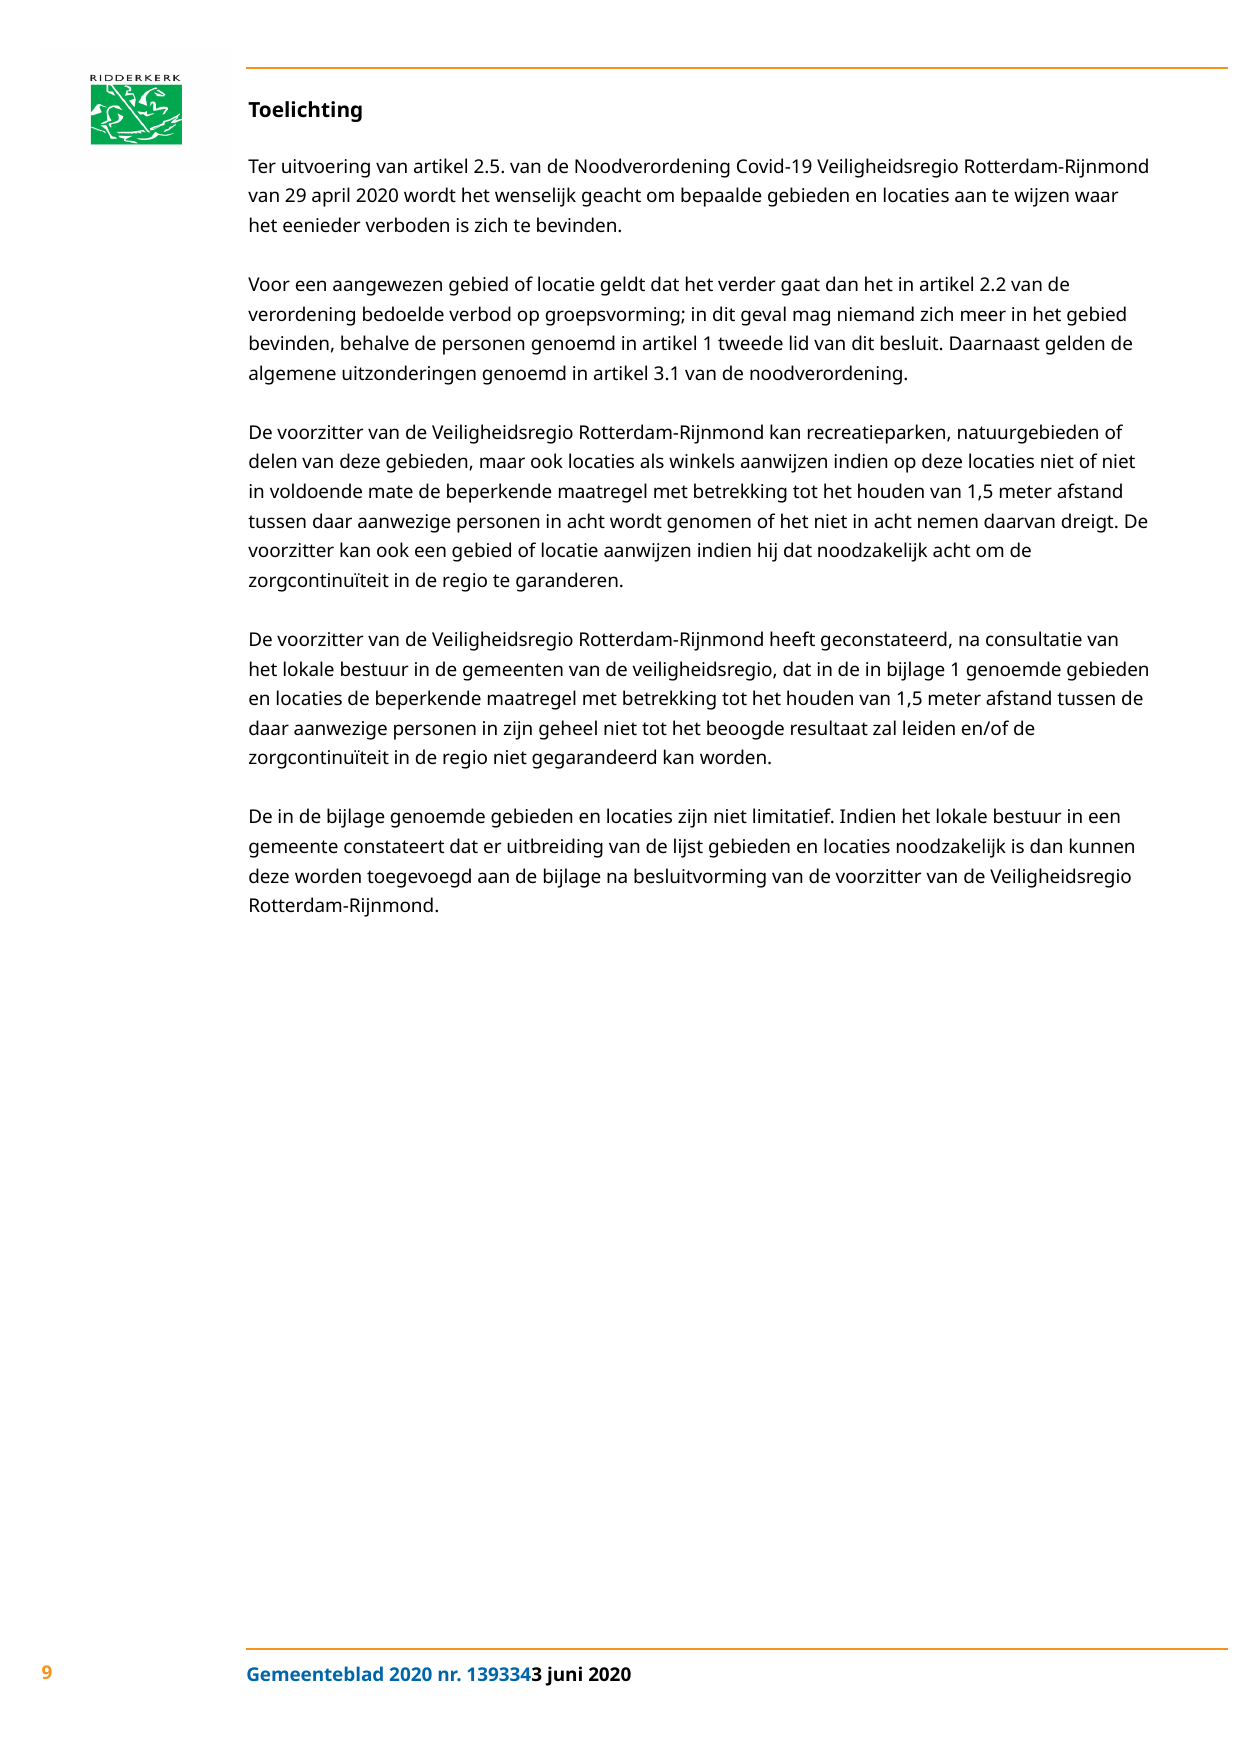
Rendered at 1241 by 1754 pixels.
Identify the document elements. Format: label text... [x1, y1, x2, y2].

picture [41, 47, 231, 172]
text De in de bijlage genoemde gebieden en locaties zijn niet limitatief. Indien het lokale bestuur in een gemeente constateert dat er uitbreiding van de lijst gebieden en locaties noodzakelijk is dan kunnen deze worden toegevoegd aan de bijlage na besluitvorming van de voorzitter van de Veiligheidsregio Rotterdam-Rijnmond. [248, 804, 1152, 918]
text De voorzitter van de Veiligheidsregio Rotterdam-Rijnmond heeft geconstateerd, na consultatie van het lokale bestuur in de gemeenten van de veiligheidsregio, dat in de in bijlage 1 genoemde gebieden en locaties de beperkende maatregel met betrekking tot het houden van 1,5 meter afstand tussen de daar aanwezige personen in zijn geheel niet tot het beoogde resultaat zal leiden en/of de zorgcontinuïteit in de regio niet gegarandeerd kan worden. [248, 626, 1152, 770]
text De voorzitter van de Veiligheidsregio Rotterdam-Rijnmond kan recreatieparken, natuurgebieden of delen van deze gebieden, maar ook locaties als winkels aanwijzen indien op deze locaties niet of niet in voldoende mate de beperkende maatregel met betrekking tot het houden van 1,5 meter afstand tussen daar aanwezige personen in acht wordt genomen of het niet in acht nemen daarvan dreigt. De voorzitter kan ook een gebied of locatie aanwijzen indien hij dat noodzakelijk acht om de zorgcontinuïteit in de regio te garanderen. [248, 419, 1152, 593]
text Ter uitvoering van artikel 2.5. van de Noodverordening Covid-19 Veiligheidsregio Rotterdam-Rijnmond van 29 april 2020 wordt het wenselijk geacht om bepaalde gebieden en locaties aan te wijzen waar het eenieder verboden is zich te bevinden. [248, 153, 1152, 238]
text Toelichting [248, 95, 1152, 123]
text Voor een aangewezen gebied of locatie geldt dat het verder gaat dan het in artikel 2.2 van de verordening bedoelde verbod op groepsvorming; in dit geval mag niemand zich meer in het gebied bevinden, behalve de personen genoemd in artikel 1 tweede lid van dit besluit. Daarnaast gelden de algemene uitzonderingen genoemd in artikel 3.1 van de noodverordening. [248, 271, 1152, 386]
